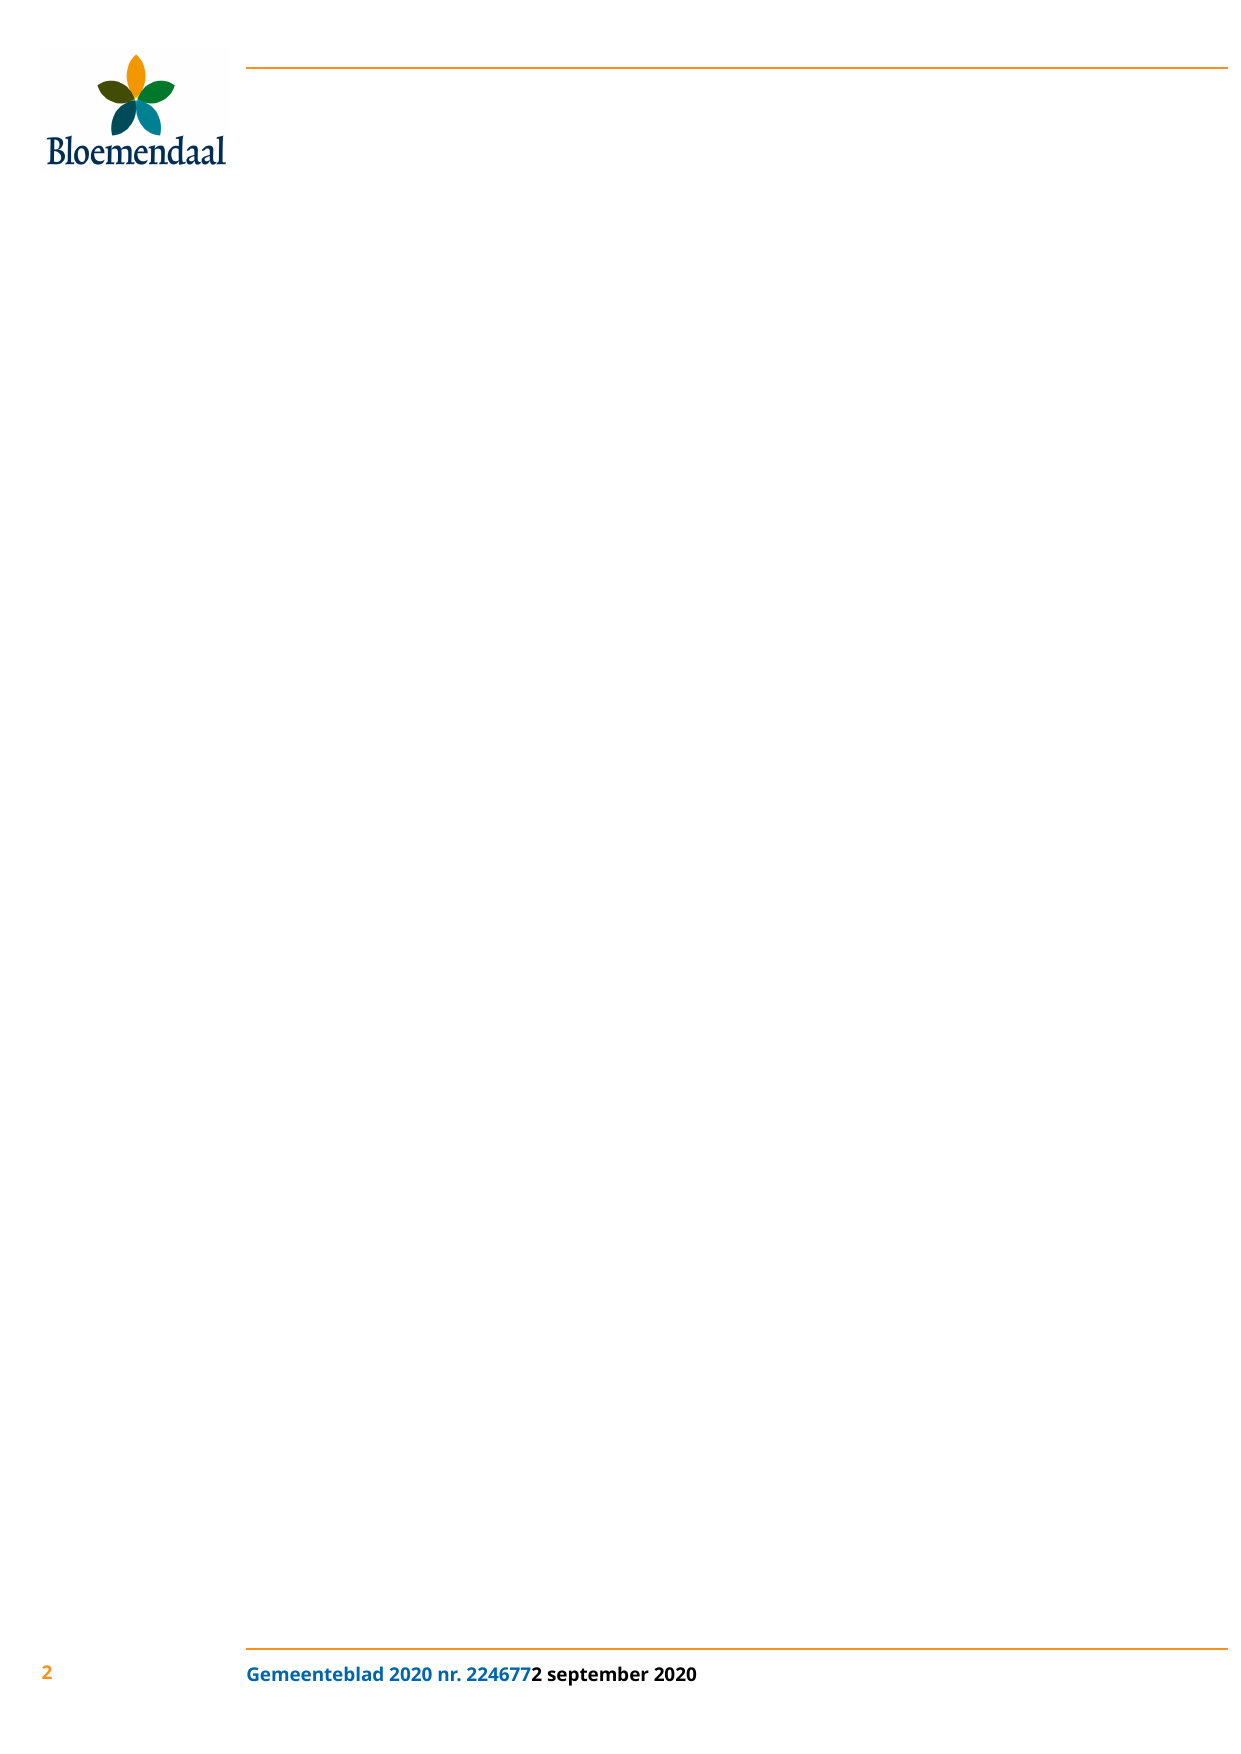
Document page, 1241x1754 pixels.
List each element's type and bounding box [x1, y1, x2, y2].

picture [41, 47, 231, 172]
